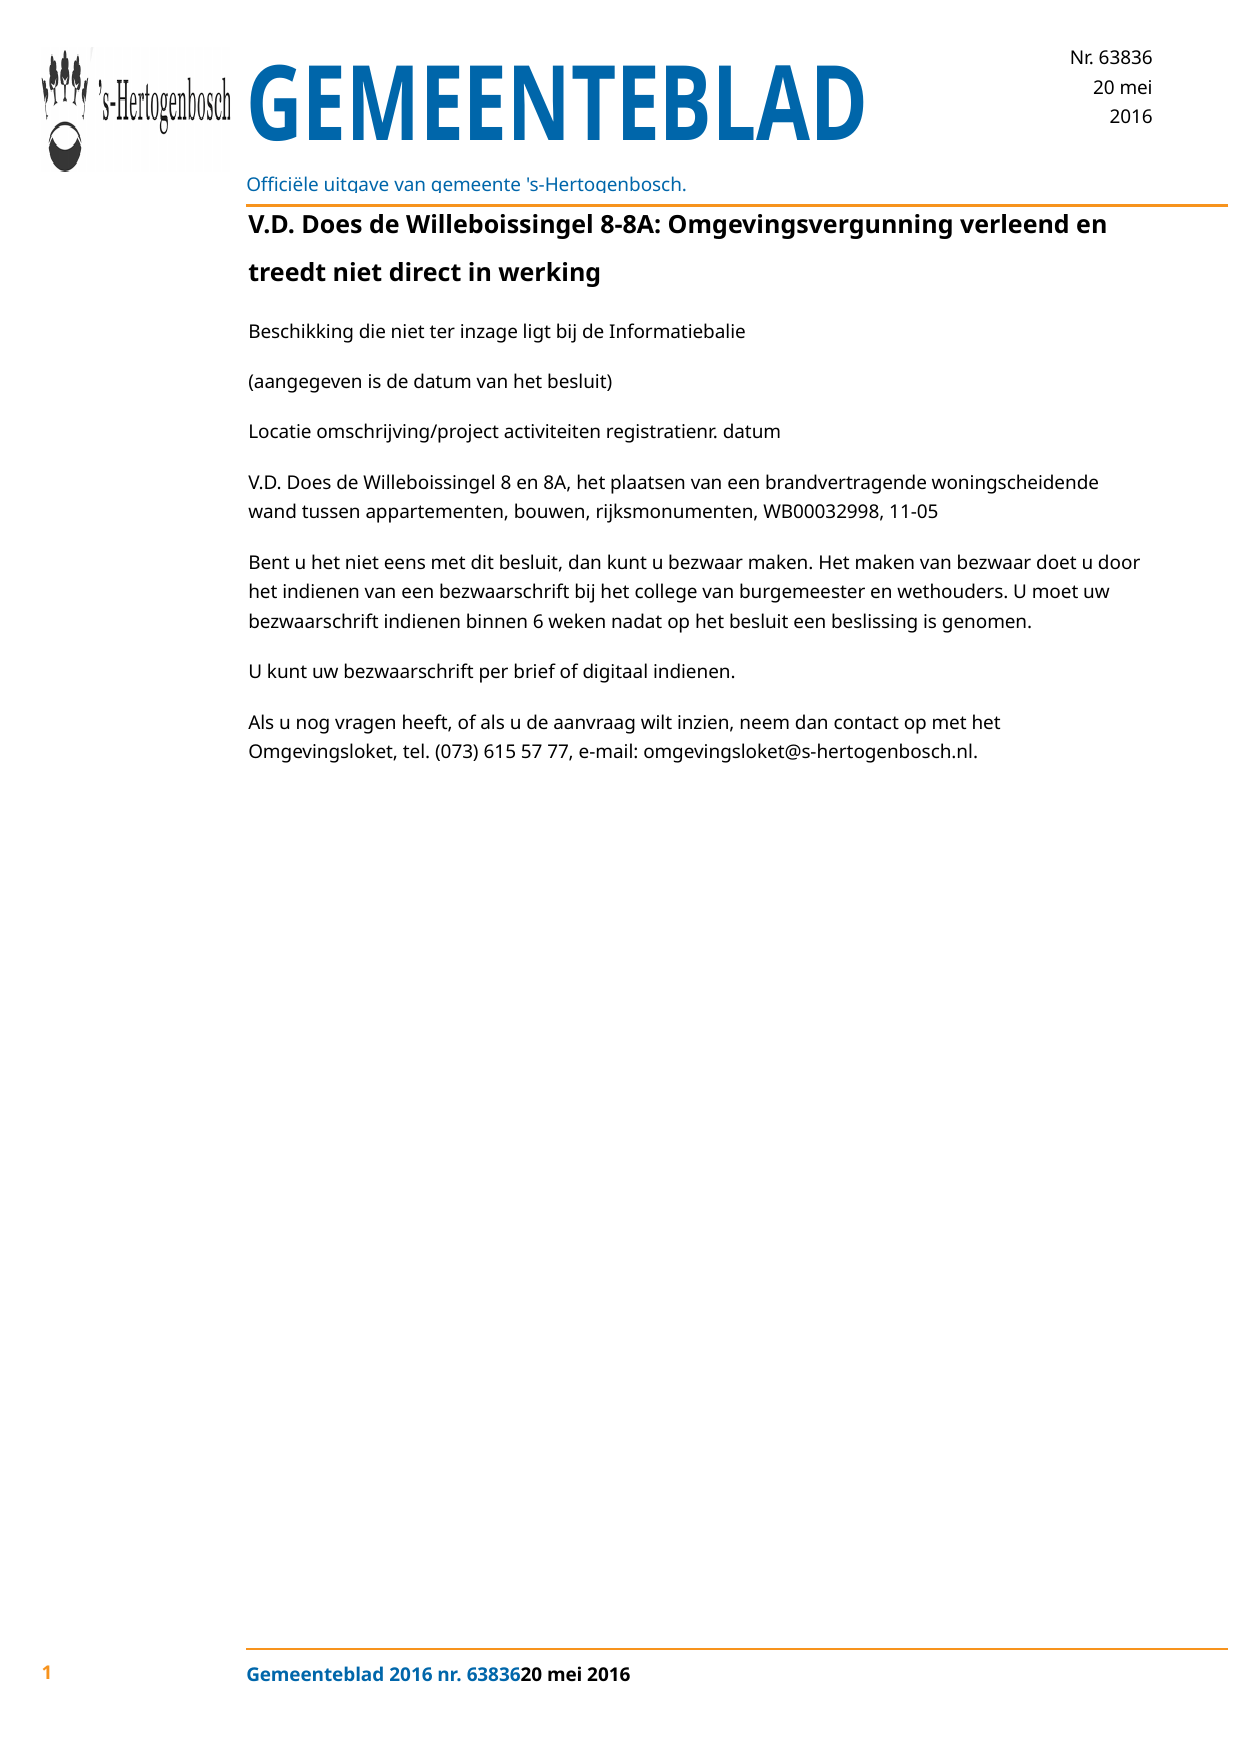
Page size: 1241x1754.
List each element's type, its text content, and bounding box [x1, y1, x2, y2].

text Als u nog vragen heeft, of als u de aanvraag wilt inzien, neem dan contact op met het Omgevingsloket, tel. (073) 615 57 77, e-mail: omgevingsloket@s-hertogenbosch.nl. [248, 709, 1152, 764]
text Bent u het niet eens met dit besluit, dan kunt u bezwaar maken. Het maken van bezwaar doet u door het indienen van een bezwaarschrift bij het college van burgemeester en wethouders. U moet uw bezwaarschrift indienen binnen 6 weken nadat op het besluit een beslissing is genomen. [248, 549, 1152, 634]
text Beschikking die niet ter inzage ligt bij de Informatiebalie [248, 318, 1152, 344]
text V.D. Does de Willeboissingel 8 en 8A, het plaatsen van een brandvertragende woningscheidende wand tussen appartementen, bouwen, rijksmonumenten, WB00032998, 11-05 [248, 469, 1152, 524]
text U kunt uw bezwaarschrift per brief of digitaal indienen. [248, 659, 1152, 684]
picture [41, 47, 231, 172]
text Locatie omschrijving/project activiteiten registratienr. datum [248, 419, 1152, 444]
text (aangegeven is de datum van het besluit) [248, 368, 1152, 394]
text V.D. Does de Willeboissingel 8-8A: Omgevingsvergunning verleend en treedt niet direct in werking [248, 207, 1152, 288]
